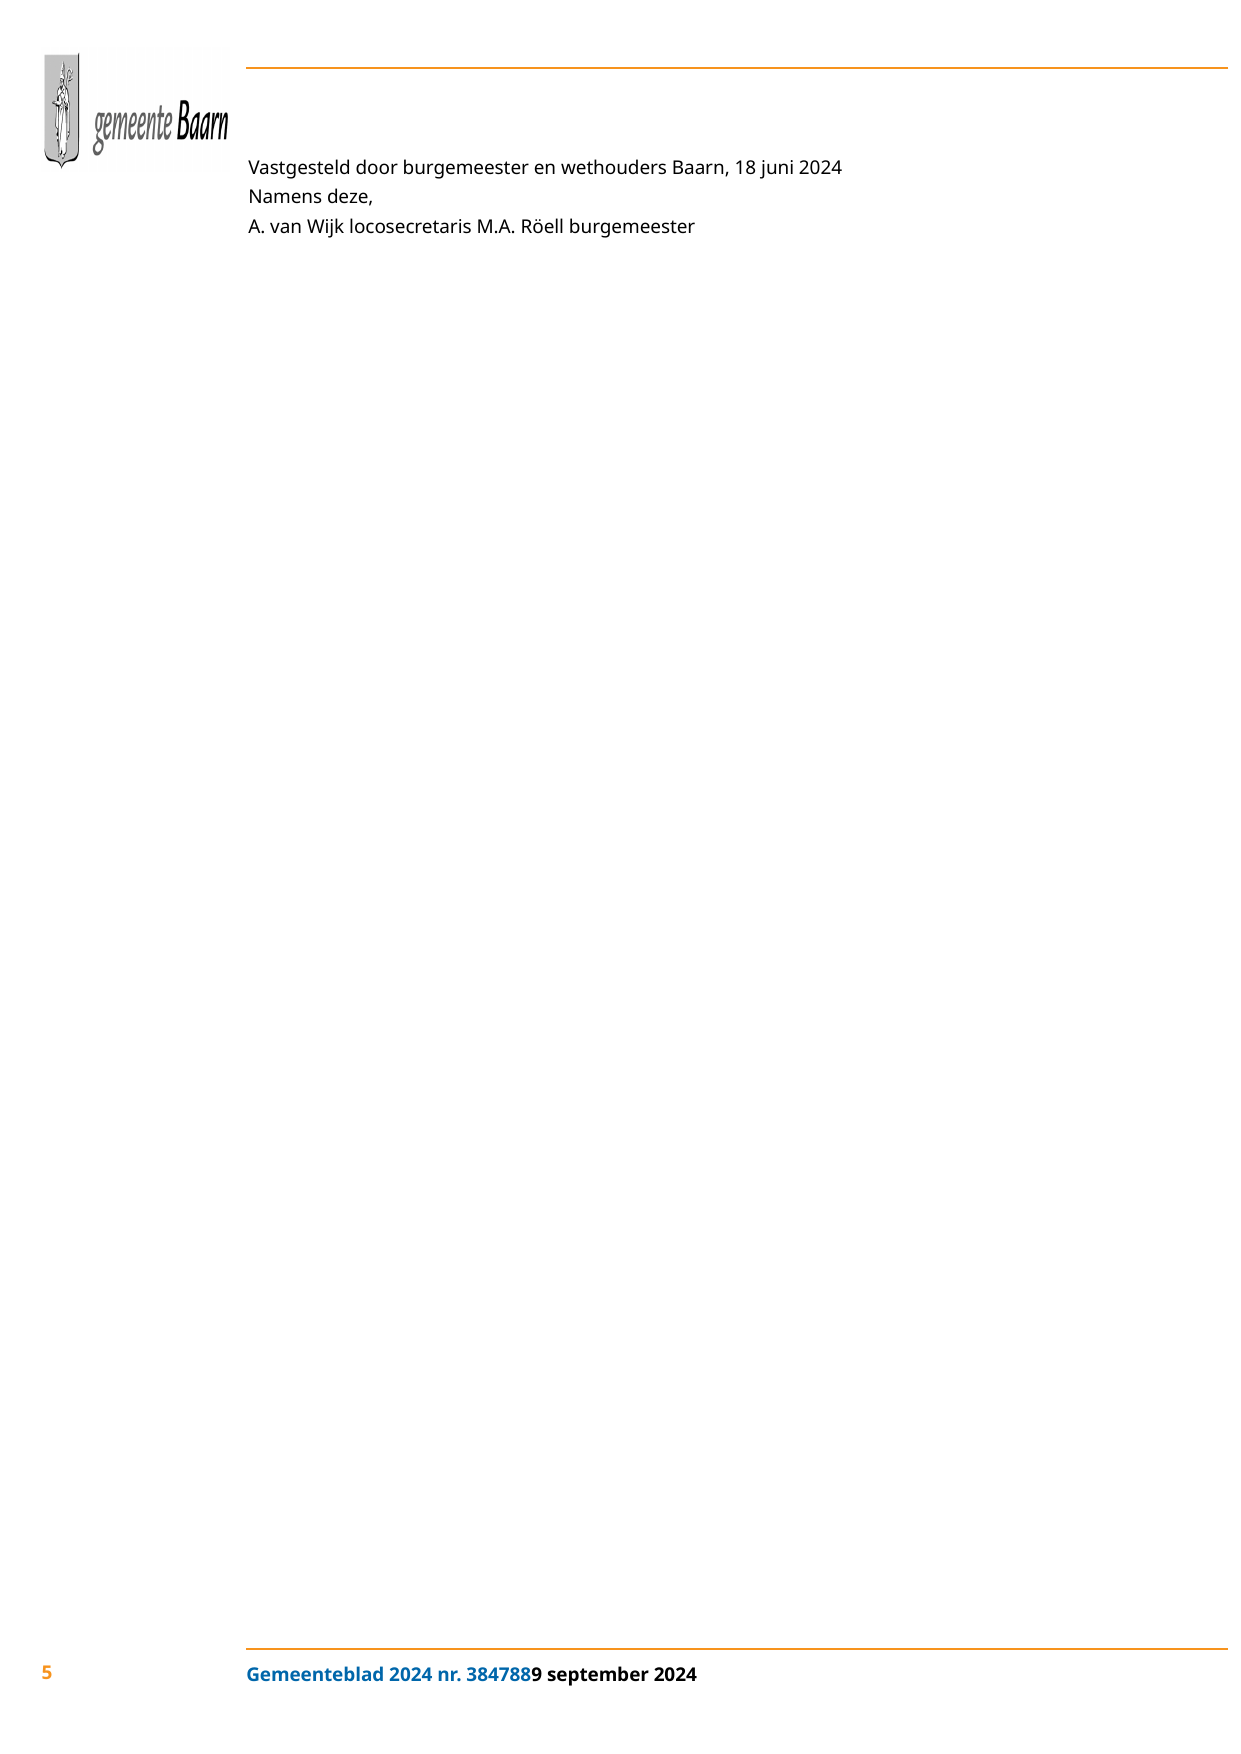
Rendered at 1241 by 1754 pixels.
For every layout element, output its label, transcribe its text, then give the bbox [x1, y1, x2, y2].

text A. van Wijk locosecretaris M.A. Röell burgemeester [248, 213, 1152, 239]
picture [41, 47, 231, 172]
text Namens deze, [248, 183, 1152, 209]
text Vastgesteld door burgemeester en wethouders Baarn, 18 juni 2024 [248, 154, 1152, 180]
